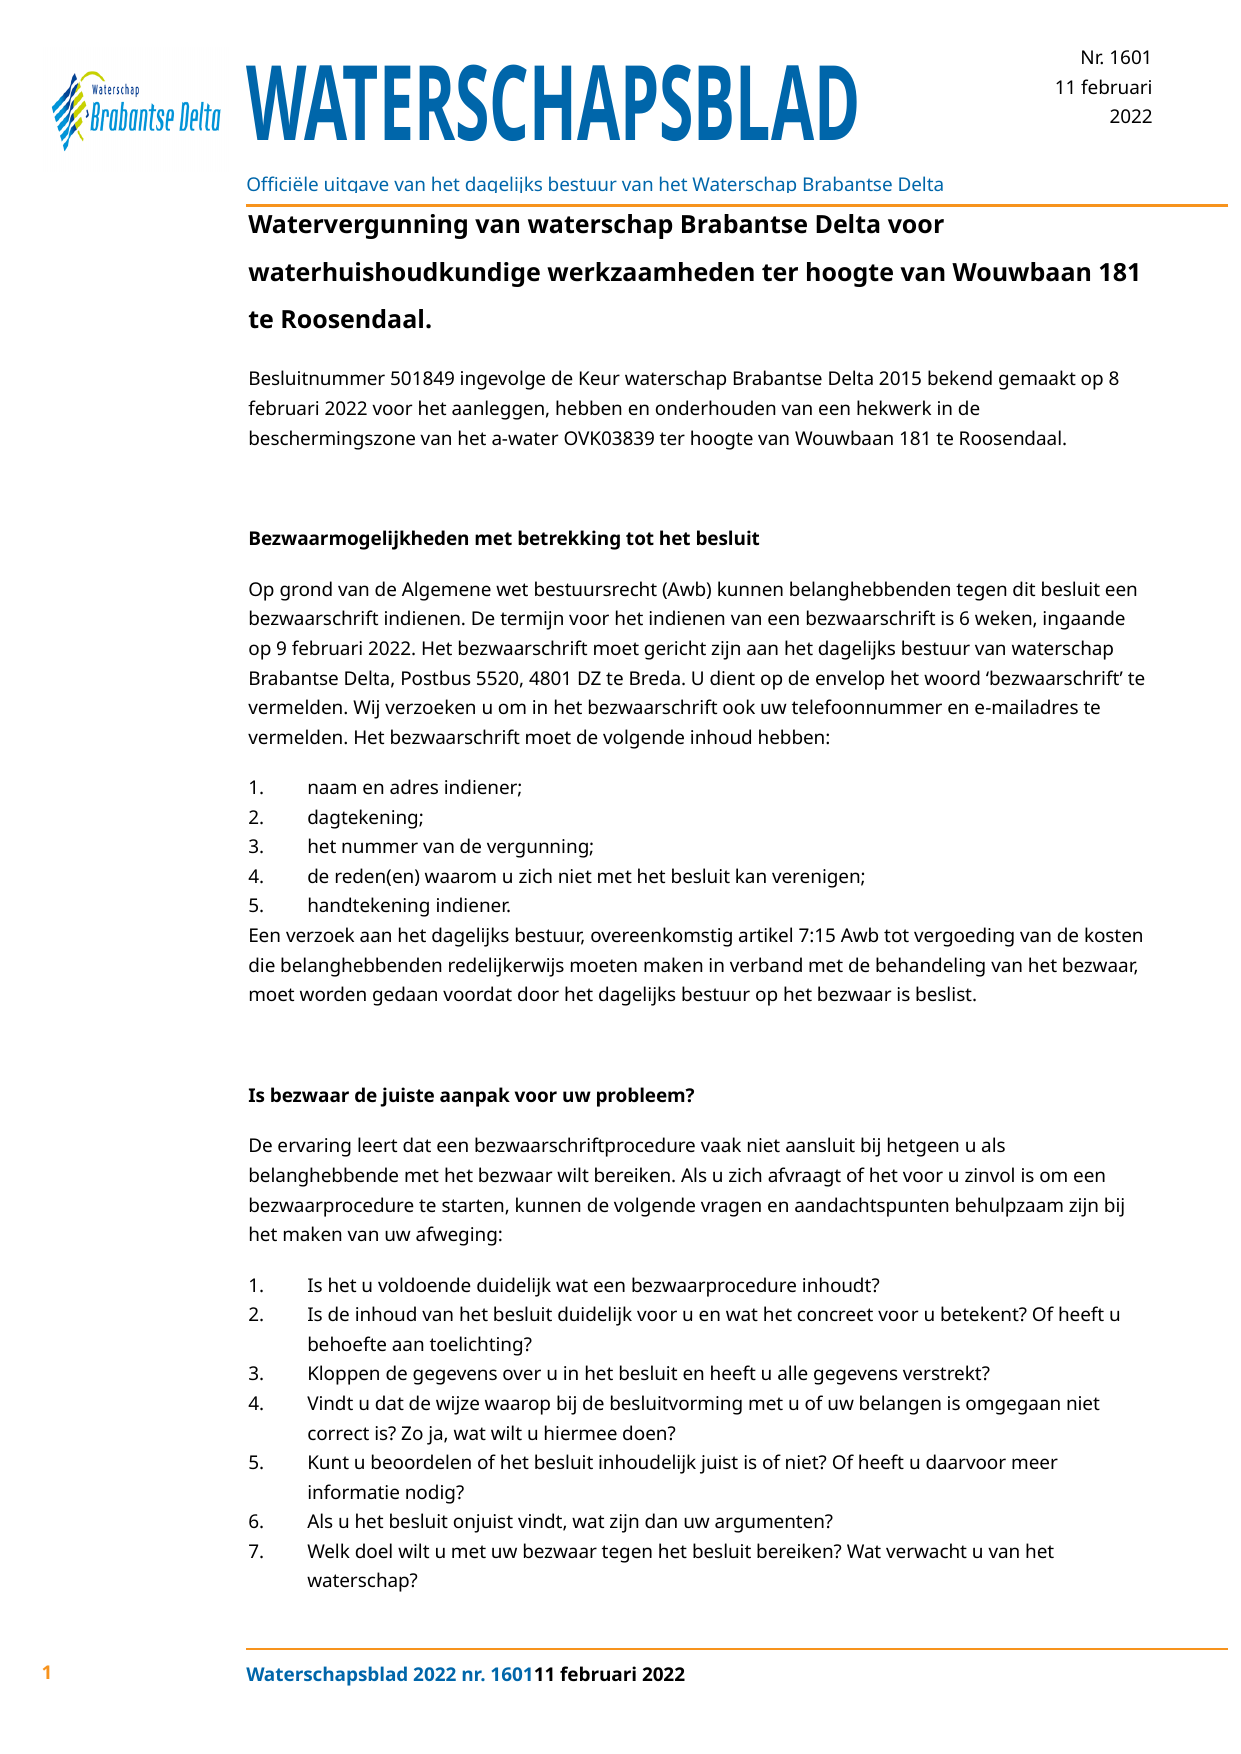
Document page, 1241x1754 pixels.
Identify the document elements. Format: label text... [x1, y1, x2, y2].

list het nummer van de vergunning; [248, 833, 1152, 859]
list Kunt u beoordelen of het besluit inhoudelijk juist is of niet? Of heeft u daarvoor meer informatie nodig? [248, 1449, 1152, 1504]
list Als u het besluit onjuist vindt, wat zijn dan uw argumenten? [248, 1508, 1152, 1534]
text Een verzoek aan het dagelijks bestuur, overeenkomstig artikel 7:15 Awb tot vergoeding van de kosten die belanghebbenden redelijkerwijs moeten maken in verband met de behandeling van het bezwaar, moet worden gedaan voordat door het dagelijks bestuur op het bezwaar is beslist. [248, 922, 1152, 1007]
text Op grond van de Algemene wet bestuursrecht (Awb) kunnen belanghebbenden tegen dit besluit een bezwaarschrift indienen. De termijn voor het indienen van een bezwaarschrift is 6 weken, ingaande op 9 februari 2022. Het bezwaarschrift moet gericht zijn aan het dagelijks bestuur van waterschap Brabantse Delta, Postbus 5520, 4801 DZ te Breda. U dient op de envelop het woord ‘bezwaarschrift’ te vermelden. Wij verzoeken u om in het bezwaarschrift ook uw telefoonnummer en e‑mailadres te vermelden. Het bezwaarschrift moet de volgende inhoud hebben: [248, 576, 1152, 749]
text Is bezwaar de juiste aanpak voor uw probleem? [248, 1082, 1152, 1108]
list handtekening indiener. [248, 893, 1152, 918]
text Watervergunning van waterschap Brabantse Delta voor waterhuishoudkundige werkzaamheden ter hoogte van Wouwbaan 181 te Roosendaal. [248, 207, 1152, 336]
text Besluitnummer 501849 ingevolge de Keur waterschap Brabantse Delta 2015 bekend gemaakt op 8 februari 2022 voor het aanleggen, hebben en onderhouden van een hekwerk in de beschermingszone van het a-water OVK03839 ter hoogte van Wouwbaan 181 te Roosendaal. [248, 366, 1152, 450]
list Kloppen de gegevens over u in het besluit en heeft u alle gegevens verstrekt? [248, 1361, 1152, 1386]
list Welk doel wilt u met uw bezwaar tegen het besluit bereiken? Wat verwacht u van het waterschap? [248, 1538, 1152, 1593]
list Is het u voldoende duidelijk wat een bezwaarprocedure inhoudt? [248, 1272, 1152, 1297]
text Bezwaarmogelijkheden met betrekking tot het besluit [248, 526, 1152, 551]
picture [41, 47, 231, 172]
list de reden(en) waarom u zich niet met het besluit kan verenigen; [248, 863, 1152, 889]
list Is de inhoud van het besluit duidelijk voor u en wat het concreet voor u betekent? Of heeft u behoefte aan toelichting? [248, 1301, 1152, 1357]
list naam en adres indiener; [248, 774, 1152, 800]
text De ervaring leert dat een bezwaarschriftprocedure vaak niet aansluit bij hetgeen u als belanghebbende met het bezwaar wilt bereiken. Als u zich afvraagt of het voor u zinvol is om een bezwaarprocedure te starten, kunnen de volgende vragen en aandachtspunten behulpzaam zijn bij het maken van uw afweging: [248, 1133, 1152, 1247]
list dagtekening; [248, 804, 1152, 829]
list Vindt u dat de wijze waarop bij de besluitvorming met u of uw belangen is omgegaan niet correct is? Zo ja, wat wilt u hiermee doen? [248, 1390, 1152, 1445]
